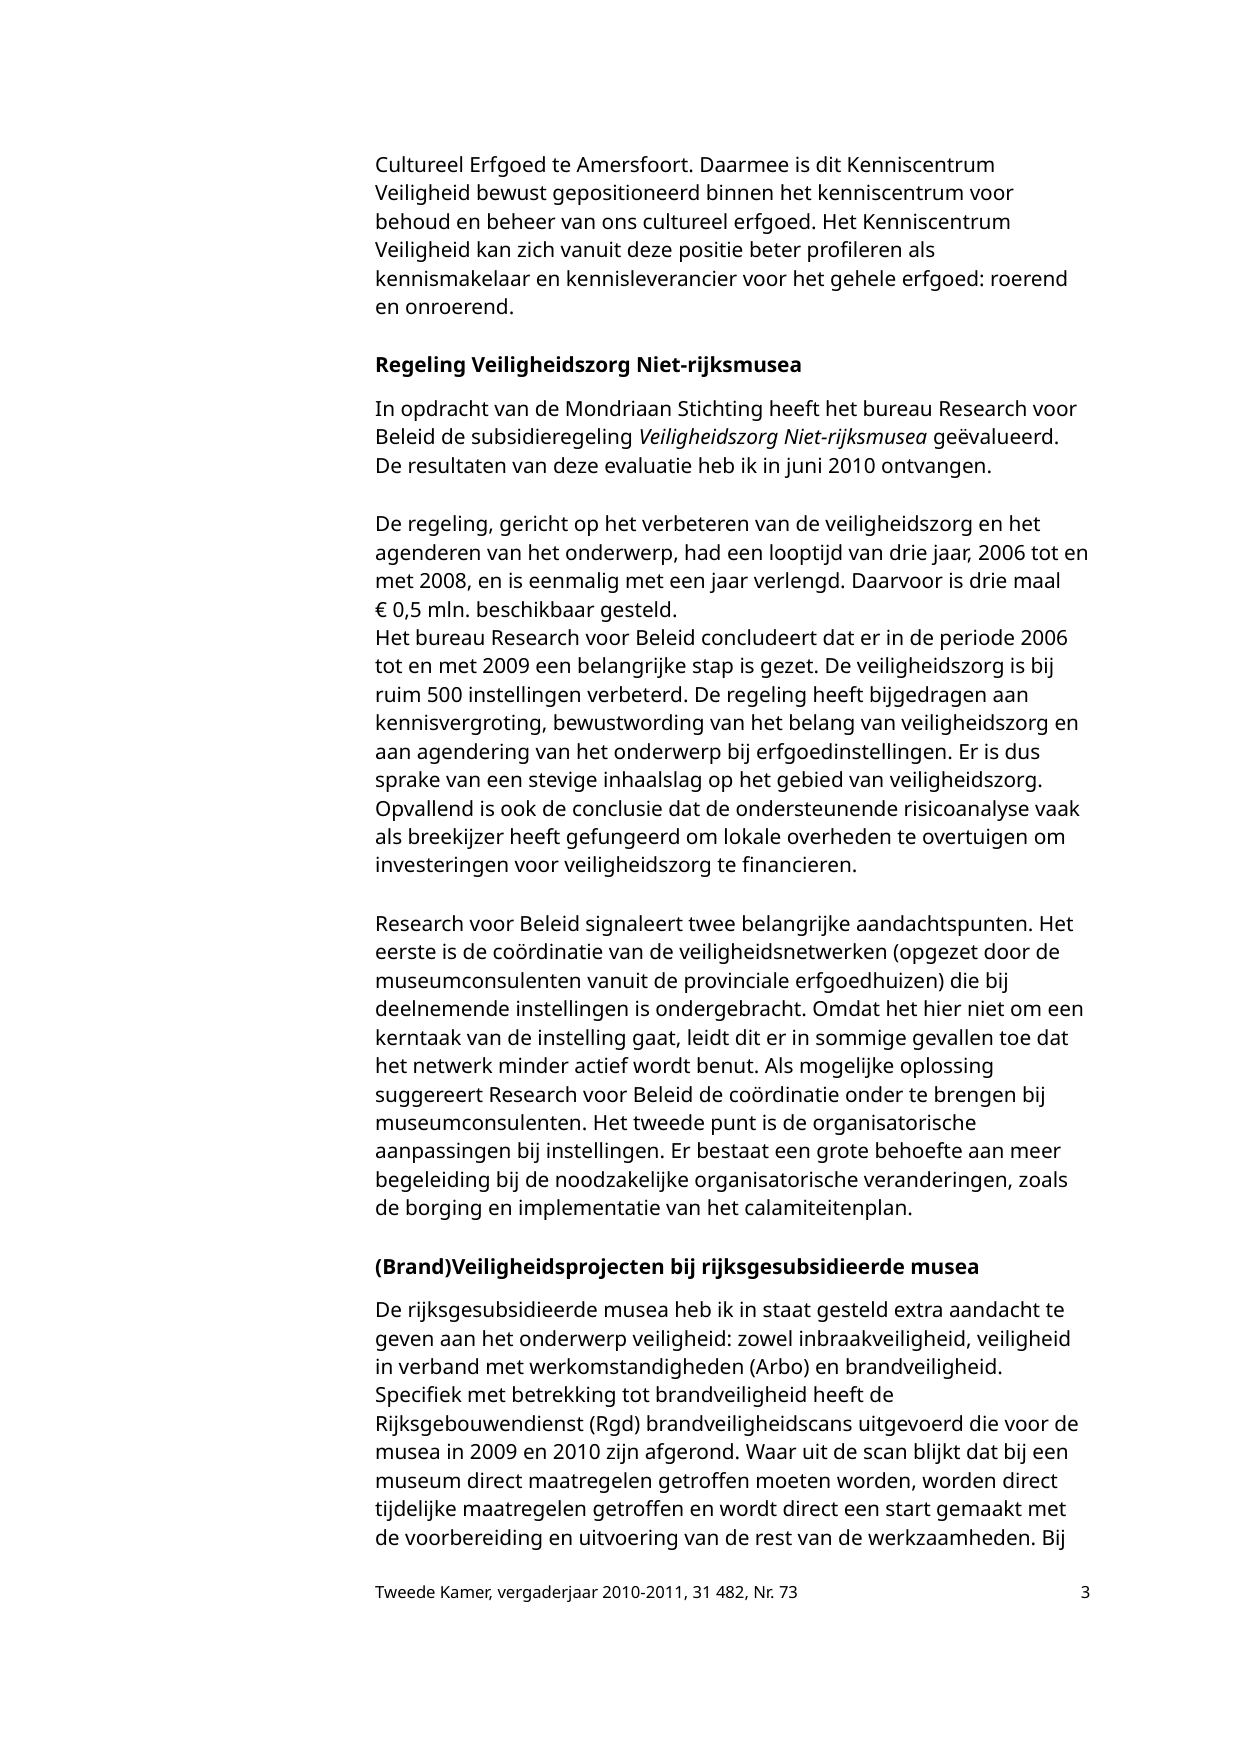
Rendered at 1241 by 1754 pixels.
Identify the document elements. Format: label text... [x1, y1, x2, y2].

text De regeling, gericht op het verbeteren van de veiligheidszorg en het agenderen van het onderwerp, had een looptijd van drie jaar, 2006 tot en met 2008, en is eenmalig met een jaar verlengd. Daarvoor is drie maal € 0,5 mln. beschikbaar gesteld. [375, 509, 1090, 623]
text (Brand)Veiligheidsprojecten bij rijksgesubsidieerde musea [375, 1252, 1090, 1280]
text In opdracht van de Mondriaan Stichting heeft het bureau Research voor Beleid de subsidieregeling Veiligheidszorg Niet-rijksmusea geëvalueerd. De resultaten van deze evaluatie heb ik in juni 2010 ontvangen. [375, 394, 1090, 479]
text Research voor Beleid signaleert twee belangrijke aandachtspunten. Het eerste is de coördinatie van de veiligheidsnetwerken (opgezet door de museumconsulenten vanuit de provinciale erfgoedhuizen) die bij deelnemende instellingen is ondergebracht. Omdat het hier niet om een kerntaak van de instelling gaat, leidt dit er in sommige gevallen toe dat het netwerk minder actief wordt benut. Als mogelijke oplossing suggereert Research voor Beleid de coördinatie onder te brengen bij museumconsulenten. Het tweede punt is de organisatorische aanpassingen bij instellingen. Er bestaat een grote behoefte aan meer begeleiding bij de noodzakelijke organisatorische veranderingen, zoals de borging en implementatie van het calamiteitenplan. [375, 909, 1090, 1222]
text Regeling Veiligheidszorg Niet-rijksmusea [375, 351, 1090, 379]
text De rijksgesubsidieerde musea heb ik in staat gesteld extra aandacht te geven aan het onderwerp veiligheid: zowel inbraakveiligheid, veiligheid in verband met werkomstandigheden (Arbo) en brandveiligheid. [375, 1295, 1090, 1381]
text Het bureau Research voor Beleid concludeert dat er in de periode 2006 tot en met 2009 een belangrijke stap is gezet. De veiligheidszorg is bij ruim 500 instellingen verbeterd. De regeling heeft bijgedragen aan kennisvergroting, bewustwording van het belang van veiligheidszorg en aan agendering van het onderwerp bij erfgoedinstellingen. Er is dus sprake van een stevige inhaalslag op het gebied van veiligheidszorg. Opvallend is ook de conclusie dat de ondersteunende risicoanalyse vaak als breekijzer heeft gefungeerd om lokale overheden te overtuigen om investeringen voor veiligheidszorg te financieren. [375, 623, 1090, 879]
text Specifiek met betrekking tot brandveiligheid heeft de Rijksgebouwendienst (Rgd) brandveiligheidscans uitgevoerd die voor de musea in 2009 en 2010 zijn afgerond. Waar uit de scan blijkt dat bij een museum direct maatregelen getroffen moeten worden, worden direct tijdelijke maatregelen getroffen en wordt direct een start gemaakt met de voorbereiding en uitvoering van de rest van de werkzaamheden. Bij [375, 1381, 1090, 1551]
text Cultureel Erfgoed te Amersfoort. Daarmee is dit Kenniscentrum Veiligheid bewust gepositioneerd binnen het kenniscentrum voor behoud en beheer van ons cultureel erfgoed. Het Kenniscentrum Veiligheid kan zich vanuit deze positie beter profileren als kennismakelaar en kennisleverancier voor het gehele erfgoed: roerend en onroerend. [375, 150, 1090, 321]
